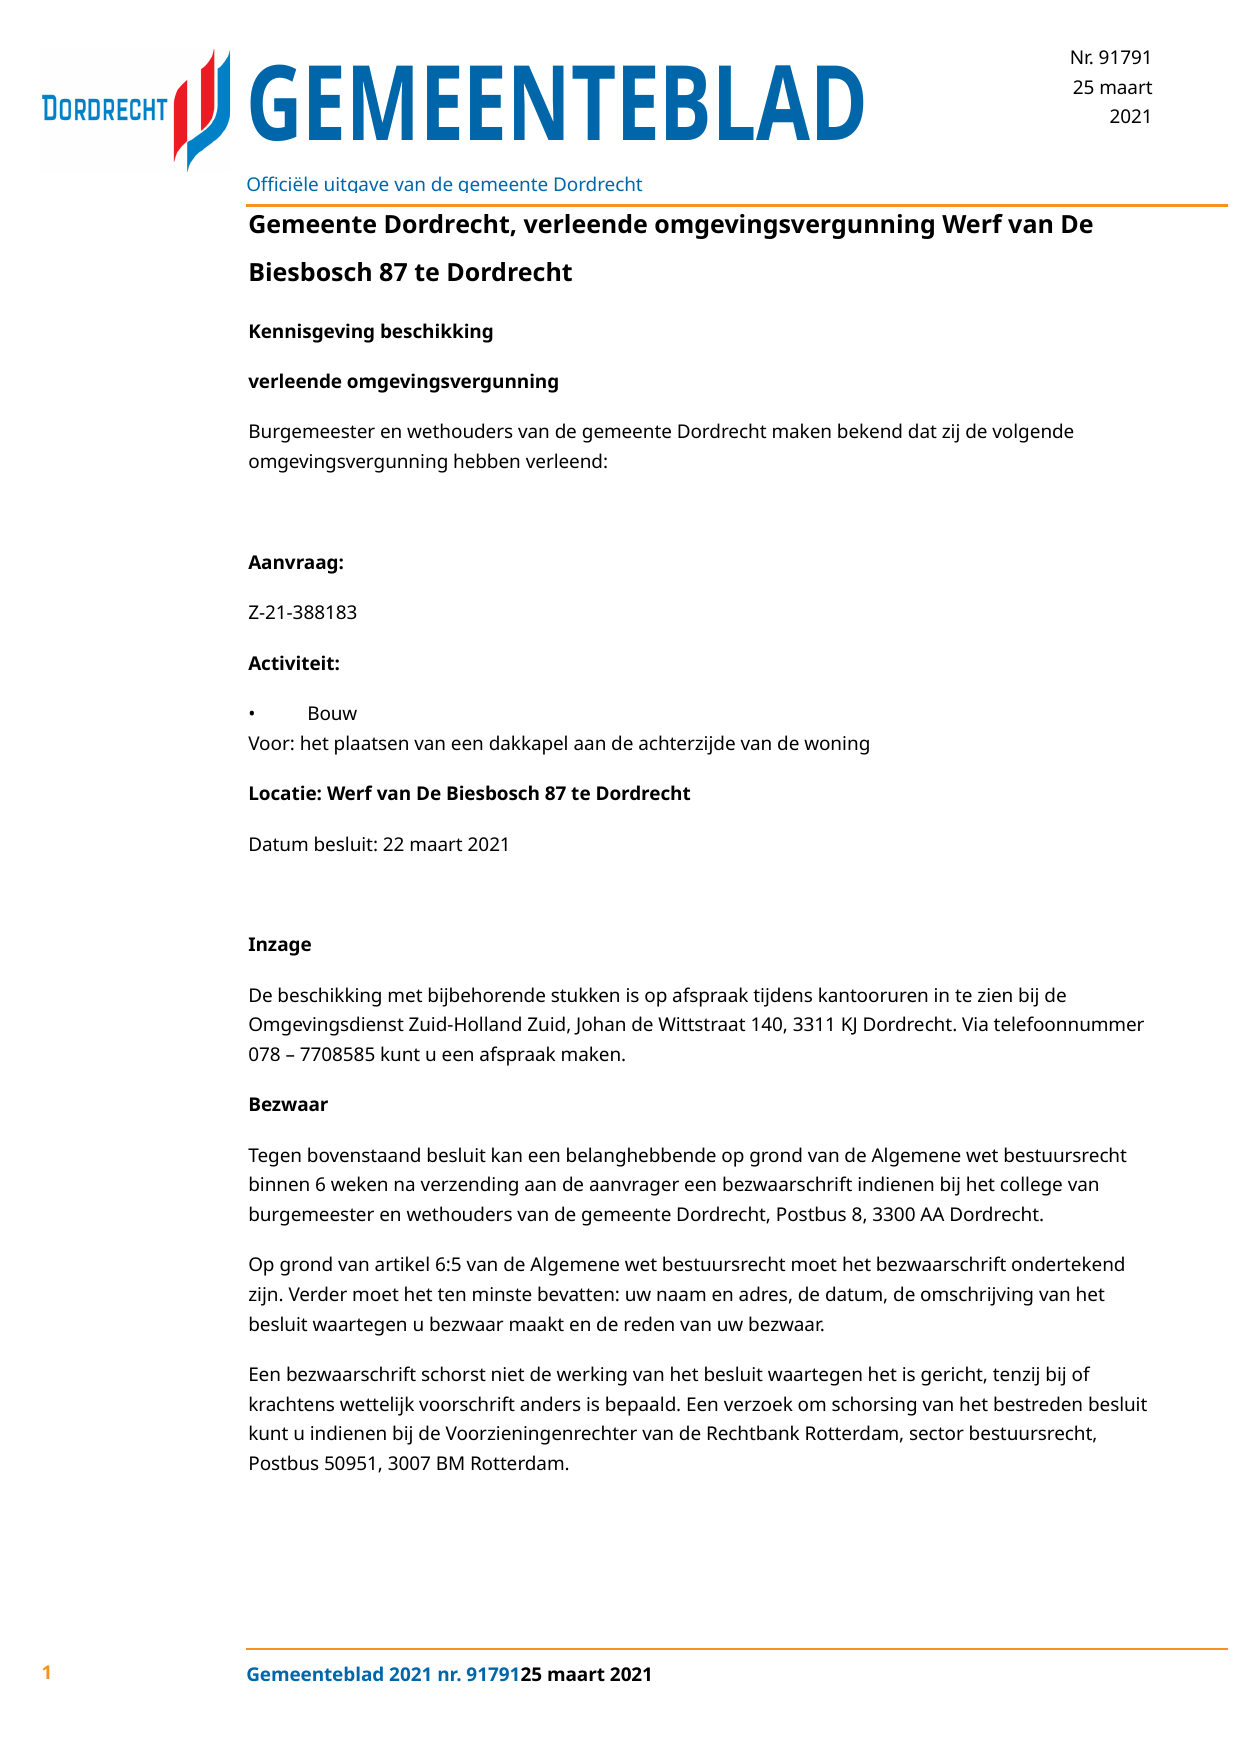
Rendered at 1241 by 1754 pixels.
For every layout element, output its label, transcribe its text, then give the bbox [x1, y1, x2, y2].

text Activiteit: [248, 650, 1152, 676]
text Bezwaar [248, 1092, 1152, 1117]
text Datum besluit: 22 maart 2021 [248, 831, 1152, 857]
text Inzage [248, 932, 1152, 957]
text Voor: het plaatsen van een dakkapel aan de achterzijde van de woning [248, 730, 1152, 756]
text De beschikking met bijbehorende stukken is op afspraak tijdens kantooruren in te zien bij de Omgevingsdienst Zuid-Holland Zuid, Johan de Wittstraat 140, 3311 KJ Dordrecht. Via telefoonnummer 078 – 7708585 kunt u een afspraak maken. [248, 982, 1152, 1067]
text Tegen bovenstaand besluit kan een belanghebbende op grond van de Algemene wet bestuursrecht binnen 6 weken na verzending aan de aanvrager een bezwaarschrift indienen bij het college van burgemeester en wethouders van de gemeente Dordrecht, Postbus 8, 3300 AA Dordrecht. [248, 1142, 1152, 1227]
text Kennisgeving beschikking [248, 318, 1152, 344]
text Z-21-388183 [248, 599, 1152, 625]
text Locatie: Werf van De Biesbosch 87 te Dordrecht [248, 780, 1152, 806]
text Aanvraag: [248, 549, 1152, 575]
picture [41, 47, 231, 172]
text verleende omgevingsvergunning [248, 368, 1152, 394]
list Bouw [248, 700, 1152, 726]
text Gemeente Dordrecht, verleende omgevingsvergunning Werf van De Biesbosch 87 te Dordrecht [248, 207, 1152, 288]
text Een bezwaarschrift schorst niet de werking van het besluit waartegen het is gericht, tenzij bij of krachtens wettelijk voorschrift anders is bepaald. Een verzoek om schorsing van het bestreden besluit kunt u indienen bij de Voorzieningenrechter van de Rechtbank Rotterdam, sector bestuursrecht, Postbus 50951, 3007 BM Rotterdam. [248, 1361, 1152, 1476]
text Op grond van artikel 6:5 van de Algemene wet bestuursrecht moet het bezwaarschrift ondertekend zijn. Verder moet het ten minste bevatten: uw naam en adres, de datum, de omschrijving van het besluit waartegen u bezwaar maakt en de reden van uw bezwaar. [248, 1252, 1152, 1337]
text Burgemeester en wethouders van de gemeente Dordrecht maken bekend dat zij de volgende omgevingsvergunning hebben verleend: [248, 419, 1152, 474]
